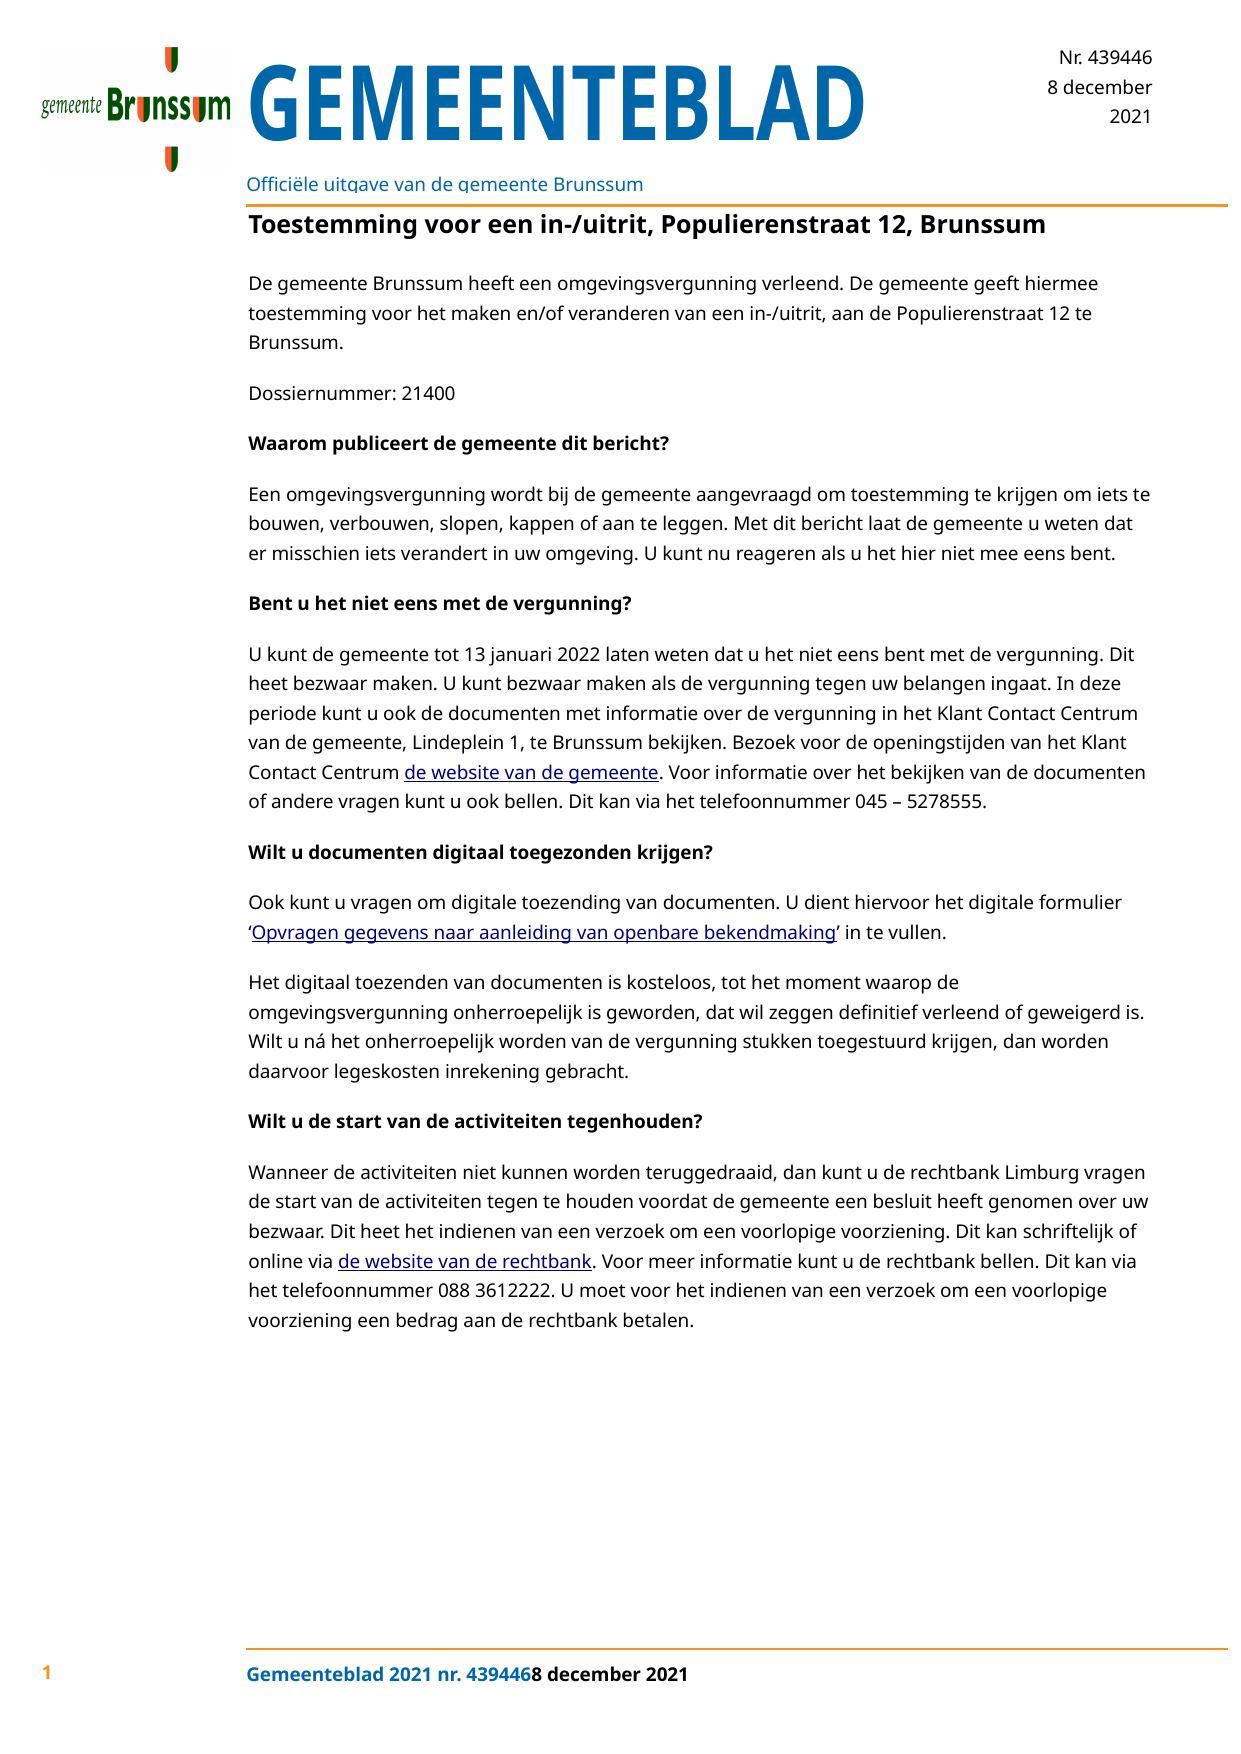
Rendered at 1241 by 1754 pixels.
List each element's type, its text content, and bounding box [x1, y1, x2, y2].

text Wanneer de activiteiten niet kunnen worden teruggedraaid, dan kunt u de rechtbank Limburg vragen de start van de activiteiten tegen te houden voordat de gemeente een besluit heeft genomen over uw bezwaar. Dit heet het indienen van een verzoek om een voorlopige voorziening. Dit kan schriftelijk of online via de website van de rechtbank. Voor meer informatie kunt u de rechtbank bellen. Dit kan via het telefoonnummer 088 3612222. U moet voor het indienen van een verzoek om een voorlopige voorziening een bedrag aan de rechtbank betalen. [248, 1159, 1152, 1333]
text Dossiernummer: 21400 [248, 380, 1152, 406]
text Een omgevingsvergunning wordt bij de gemeente aangevraagd om toestemming te krijgen om iets te bouwen, verbouwen, slopen, kappen of aan te leggen. Met dit bericht laat de gemeente u weten dat er misschien iets verandert in uw omgeving. U kunt nu reageren als u het hier niet mee eens bent. [248, 481, 1152, 566]
text Waarom publiceert de gemeente dit bericht? [248, 430, 1152, 456]
picture [41, 47, 231, 172]
text Ook kunt u vragen om digitale toezending van documenten. U dient hiervoor het digitale formulier ‘Opvragen gegevens naar aanleiding van openbare bekendmaking’ in te vullen. [248, 889, 1152, 945]
text Wilt u documenten digitaal toegezonden krijgen? [248, 839, 1152, 865]
text Wilt u de start van de activiteiten tegenhouden? [248, 1109, 1152, 1134]
text U kunt de gemeente tot 13 januari 2022 laten weten dat u het niet eens bent met de vergunning. Dit heet bezwaar maken. U kunt bezwaar maken als de vergunning tegen uw belangen ingaat. In deze periode kunt u ook de documenten met informatie over de vergunning in het Klant Contact Centrum van de gemeente, Lindeplein 1, te Brunssum bekijken. Bezoek voor de openingstijden van het Klant Contact Centrum de website van de gemeente. Voor informatie over het bekijken van de documenten of andere vragen kunt u ook bellen. Dit kan via het telefoonnummer 045 – 5278555. [248, 641, 1152, 814]
text Bent u het niet eens met de vergunning? [248, 590, 1152, 616]
text De gemeente Brunssum heeft een omgevingsvergunning verleend. De gemeente geeft hiermee toestemming voor het maken en/of veranderen van een in-/uitrit, aan de Populierenstraat 12 te Brunssum. [248, 270, 1152, 355]
text Het digitaal toezenden van documenten is kosteloos, tot het moment waarop de omgevingsvergunning onherroepelijk is geworden, dat wil zeggen definitief verleend of geweigerd is. Wilt u ná het onherroepelijk worden van de vergunning stukken toegestuurd krijgen, dan worden daarvoor legeskosten inrekening gebracht. [248, 969, 1152, 1084]
text Toestemming voor een in-/uitrit, Populierenstraat 12, Brunssum [248, 207, 1152, 241]
